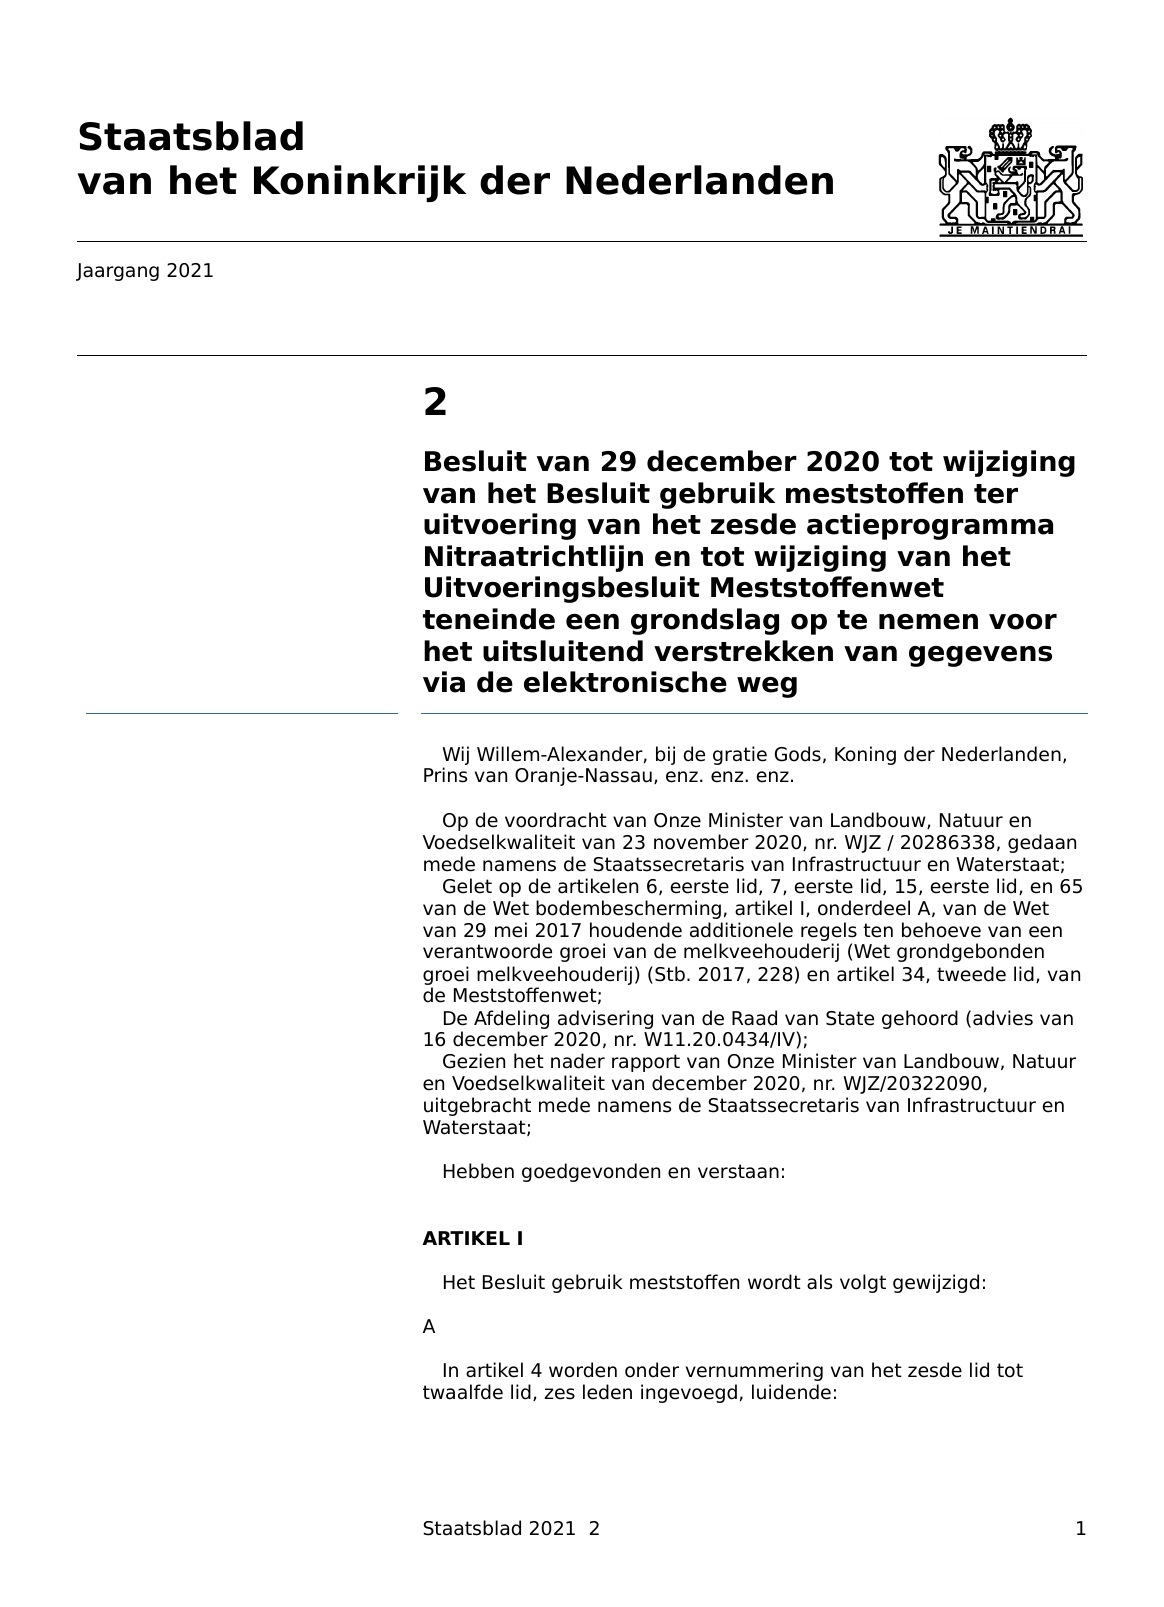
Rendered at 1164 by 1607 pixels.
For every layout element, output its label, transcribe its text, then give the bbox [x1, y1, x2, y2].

picture [936, 115, 1087, 240]
text Op de voordracht van Onze Minister van Landbouw, Natuur en Voedselkwaliteit van 23 november 2020, nr. WJZ / 20286338, gedaan mede namens de Staatssecretaris van Infrastructuur en Waterstaat; [422, 809, 1087, 876]
text Gezien het nader rapport van Onze Minister van Landbouw, Natuur en Voedselkwaliteit van december 2020, nr. WJZ/20322090, uitgebracht mede namens de Staatssecretaris van Infrastructuur en Waterstaat; [422, 1051, 1087, 1139]
table_cell Jaargang 2021 [77, 242, 1087, 355]
subtitle ARTIKEL I [422, 1228, 1087, 1250]
text Wij Willem-Alexander, bij de gratie Gods, Koning der Nederlanden, Prins van Oranje-Nassau, enz. enz. enz. [422, 743, 1087, 787]
text Gelet op de artikelen 6, eerste lid, 7, eerste lid, 15, eerste lid, en 65 van de Wet bodembescherming, artikel I, onderdeel A, van de Wet van 29 mei 2017 houdende additionele regels ten behoeve van een verantwoorde groei van de melkveehouderij (Wet grondgebonden groei melkveehouderij) (Stb. 2017, 228) en artikel 34, tweede lid, van de Meststoffenwet; [422, 876, 1087, 1007]
text A [422, 1316, 1087, 1338]
text De Afdeling advisering van de Raad van State gehoord (advies van 16 december 2020, nr. W11.20.0434/IV); [422, 1007, 1087, 1051]
text Hebben goedgevonden en verstaan: [422, 1161, 1087, 1183]
text Besluit van 29 december 2020 tot wijziging van het Besluit gebruik meststoffen ter uitvoering van het zesde actieprogramma Nitraatrichtlijn en tot wijziging van het Uitvoeringsbesluit Meststoffenwet teneinde een grondslag op te nemen voor het uitsluitend verstrekken van gegevens via de elektronische weg [422, 447, 1087, 699]
subtitle 2 [422, 381, 1087, 424]
table_header [886, 100, 1087, 241]
text Het Besluit gebruik meststoffen wordt als volgt gewijzigd: [422, 1272, 1087, 1294]
table_header Staatsblad van het Koninkrijk der Nederlanden [77, 100, 886, 241]
text In artikel 4 worden onder vernummering van het zesde lid tot twaalfde lid, zes leden ingevoegd, luidende: [422, 1360, 1087, 1404]
